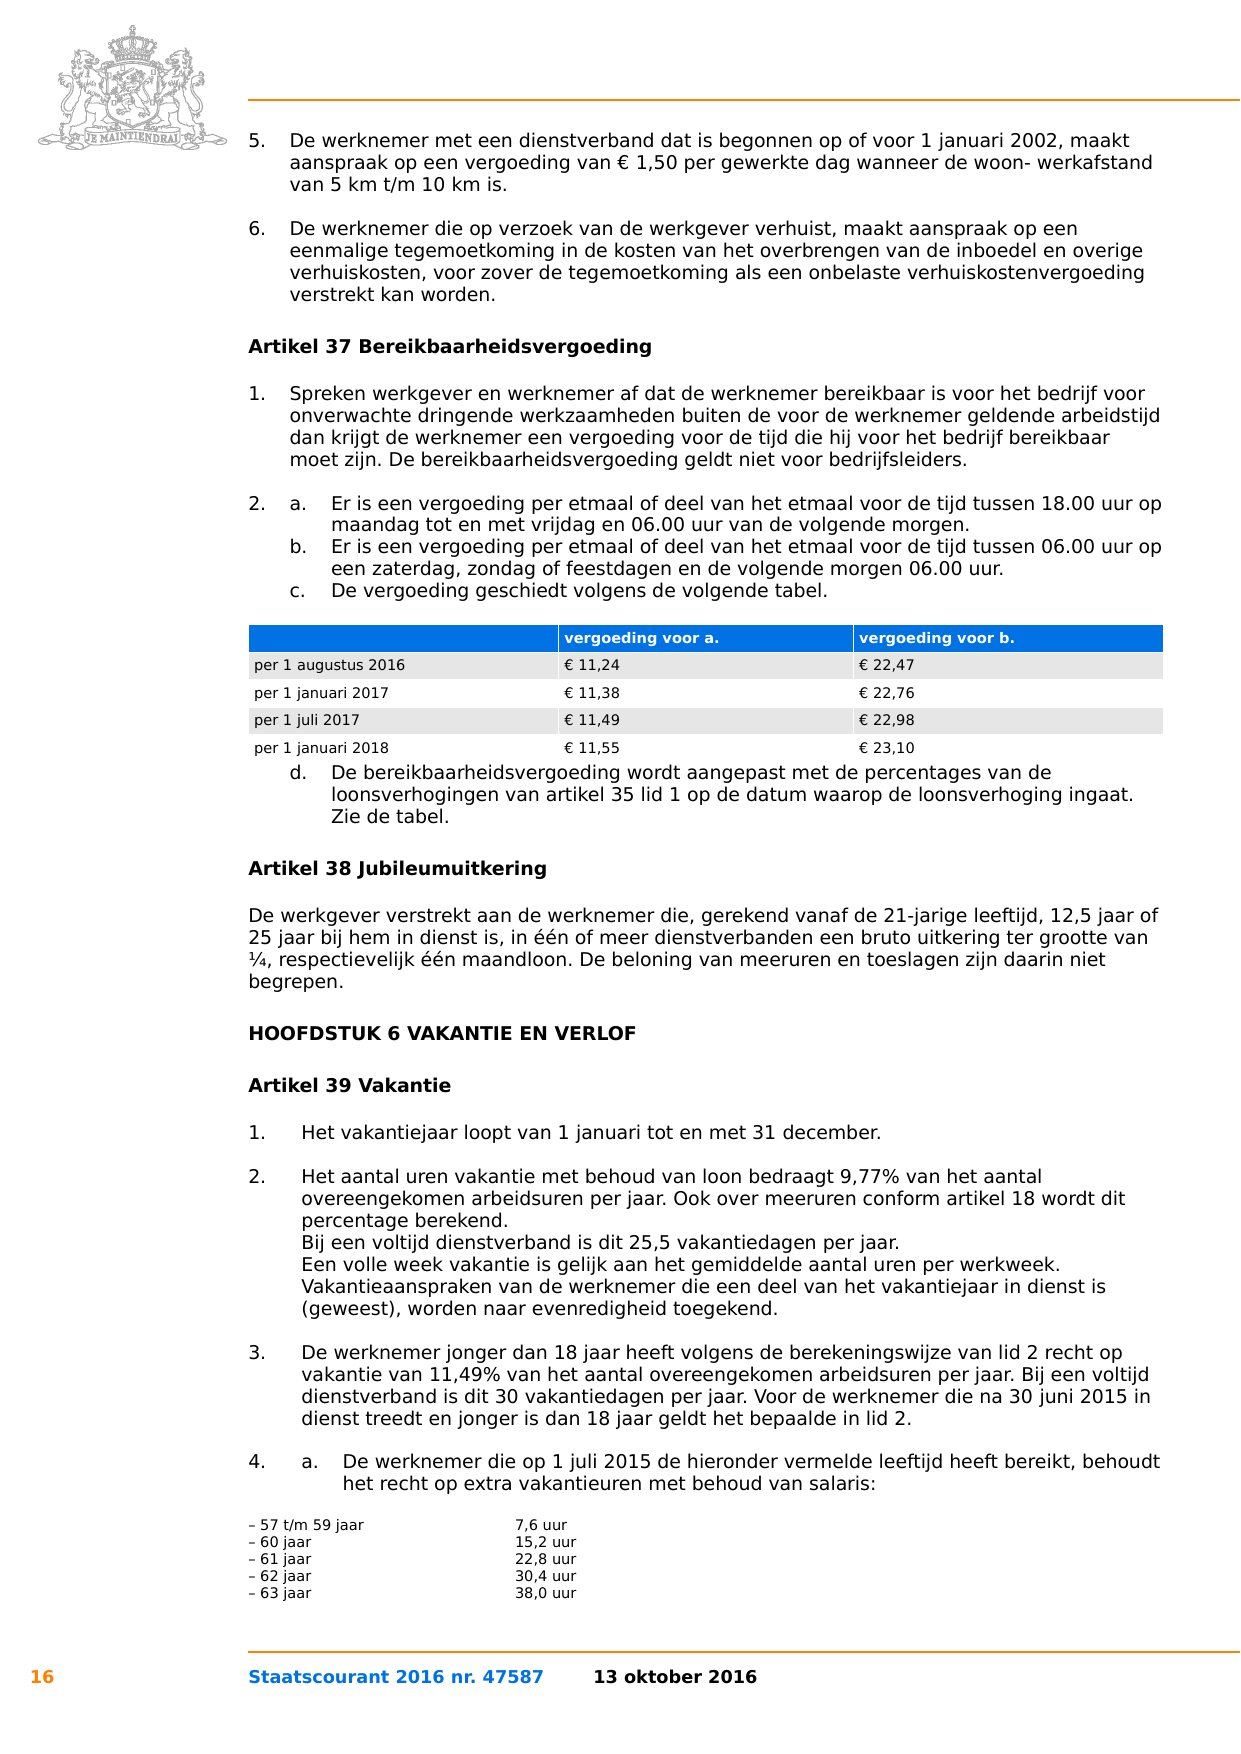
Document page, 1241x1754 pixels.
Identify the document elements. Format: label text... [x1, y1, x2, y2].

text Een volle week vakantie is gelijk aan het gemiddelde aantal uren per werkweek. [301, 1254, 1163, 1276]
table_cell 30,4 uur [509, 1568, 1163, 1585]
text De werkgever verstrekt aan de werknemer die, gerekend vanaf de 21-jarige leeftijd, 12,5 jaar of 25 jaar bij hem in dienst is, in één of meer dienstverbanden een bruto uitkering ter grootte van ¼, respectievelijk één maandloon. De beloning van meeruren en toeslagen zijn daarin niet begrepen. [248, 905, 1163, 993]
table_header vergoeding voor a. [559, 625, 853, 652]
table_cell per 1 juli 2017 [249, 708, 558, 734]
table_header [249, 625, 558, 652]
table_cell € 11,24 [559, 653, 853, 679]
table_cell 22,8 uur [509, 1551, 1163, 1568]
table_header – 57 t/m 59 jaar [248, 1517, 509, 1534]
text b. Er is een vergoeding per etmaal of deel van het etmaal voor de tijd tussen 06.00 uur op een zaterdag, zondag of feestdagen en de volgende morgen 06.00 uur. [289, 536, 1163, 580]
table_cell per 1 januari 2017 [249, 680, 558, 706]
table_cell – 60 jaar [248, 1534, 509, 1551]
table_cell € 11,49 [559, 708, 853, 734]
table_cell per 1 januari 2018 [249, 735, 558, 761]
table_cell 38,0 uur [509, 1585, 1163, 1602]
table_cell – 61 jaar [248, 1551, 509, 1568]
table_cell 15,2 uur [509, 1534, 1163, 1551]
text d. De bereikbaarheidsvergoeding wordt aangepast met de percentages van de loonsverhogingen van artikel 35 lid 1 op de datum waarop de loonsverhoging ingaat. Zie de tabel. [289, 762, 1163, 828]
subtitle Artikel 38 Jubileumuitkering [248, 858, 1163, 880]
table_cell € 11,38 [559, 680, 853, 706]
picture [38, 25, 227, 150]
table_header vergoeding voor b. [854, 625, 1163, 652]
table_cell € 23,10 [854, 735, 1163, 761]
subtitle HOOFDSTUK 6 VAKANTIE EN VERLOF [248, 1023, 1163, 1045]
table_cell € 11,55 [559, 735, 853, 761]
text 2. Het aantal uren vakantie met behoud van loon bedraagt 9,77% van het aantal overeengekomen arbeidsuren per jaar. Ook over meeruren conform artikel 18 wordt dit percentage berekend. [248, 1166, 1163, 1232]
text Vakantieaanspraken van de werknemer die een deel van het vakantiejaar in dienst is (geweest), worden naar evenredigheid toegekend. [301, 1276, 1163, 1320]
text 4. a. De werknemer die op 1 juli 2015 de hieronder vermelde leeftijd heeft bereikt, behoudt het recht op extra vakantieuren met behoud van salaris: [248, 1451, 1163, 1495]
table_cell – 62 jaar [248, 1568, 509, 1585]
text 3. De werknemer jonger dan 18 jaar heeft volgens de berekeningswijze van lid 2 recht op vakantie van 11,49% van het aantal overeengekomen arbeidsuren per jaar. Bij een voltijd dienstverband is dit 30 vakantiedagen per jaar. Voor de werknemer die na 30 juni 2015 in dienst treedt en jonger is dan 18 jaar geldt het bepaalde in lid 2. [248, 1342, 1163, 1429]
table_cell per 1 augustus 2016 [249, 653, 558, 679]
table_cell € 22,98 [854, 708, 1163, 734]
text 6. De werknemer die op verzoek van de werkgever verhuist, maakt aanspraak op een eenmalige tegemoetkoming in de kosten van het overbrengen van de inboedel en overige verhuiskosten, voor zover de tegemoetkoming als een onbelaste verhuiskostenvergoeding verstrekt kan worden. [248, 218, 1163, 306]
table_cell – 63 jaar [248, 1585, 509, 1602]
text 5. De werknemer met een dienstverband dat is begonnen op of voor 1 januari 2002, maakt aanspraak op een vergoeding van € 1,50 per gewerkte dag wanneer de woon- werkafstand van 5 km t/m 10 km is. [248, 130, 1163, 196]
subtitle Artikel 39 Vakantie [248, 1075, 1163, 1097]
table_header 7,6 uur [509, 1517, 1163, 1534]
table_cell € 22,76 [854, 680, 1163, 706]
text c. De vergoeding geschiedt volgens de volgende tabel. [289, 580, 1163, 602]
subtitle Artikel 37 Bereikbaarheidsvergoeding [248, 336, 1163, 358]
text Bij een voltijd dienstverband is dit 25,5 vakantiedagen per jaar. [301, 1232, 1163, 1254]
table_cell € 22,47 [854, 653, 1163, 679]
text 2. a. Er is een vergoeding per etmaal of deel van het etmaal voor de tijd tussen 18.00 uur op maandag tot en met vrijdag en 06.00 uur van de volgende morgen. [248, 492, 1163, 536]
text 1. Spreken werkgever en werknemer af dat de werknemer bereikbaar is voor het bedrijf voor onverwachte dringende werkzaamheden buiten de voor de werknemer geldende arbeidstijd dan krijgt de werknemer een vergoeding voor de tijd die hij voor het bedrijf bereikbaar moet zijn. De bereikbaarheidsvergoeding geldt niet voor bedrijfsleiders. [248, 383, 1163, 471]
text 1. Het vakantiejaar loopt van 1 januari tot en met 31 december. [248, 1122, 1163, 1144]
